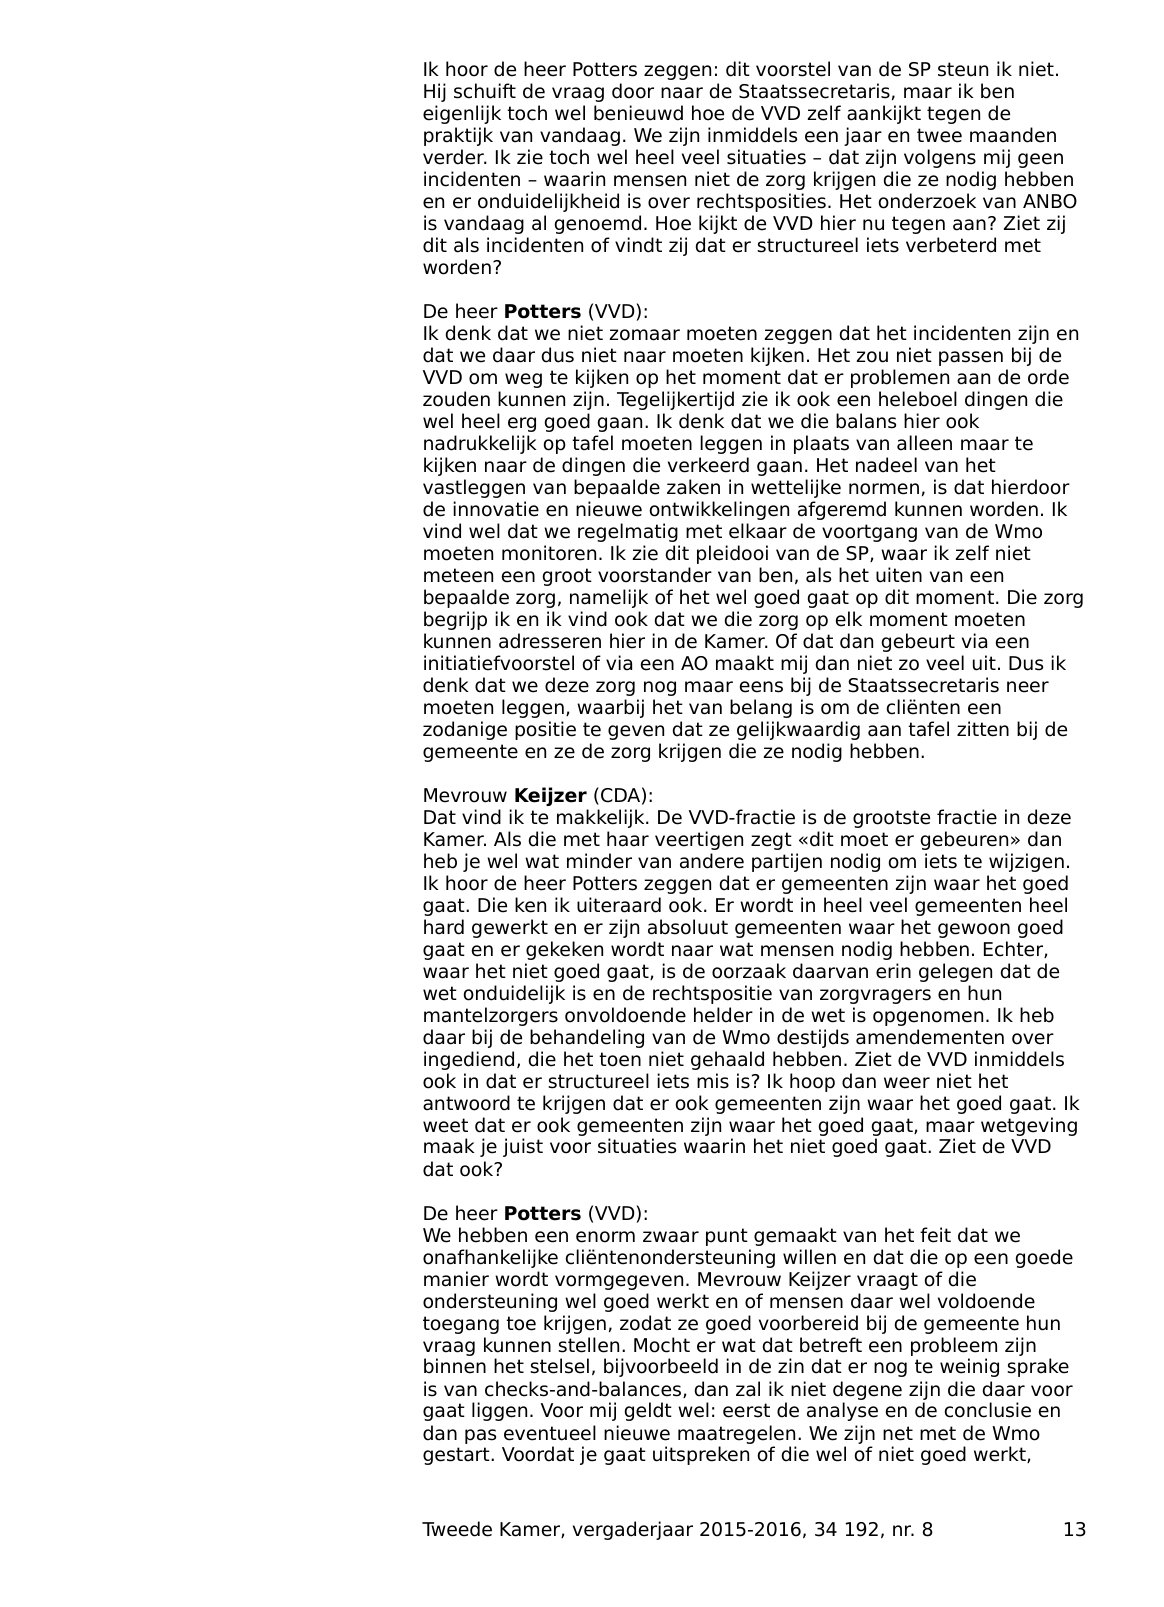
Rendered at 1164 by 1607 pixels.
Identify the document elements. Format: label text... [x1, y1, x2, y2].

text De heer Potters (VVD): [422, 301, 1087, 323]
text Mevrouw Keijzer (CDA): [422, 785, 1087, 807]
text Dat vind ik te makkelijk. De VVD-fractie is de grootste fractie in deze Kamer. Als die met haar veertigen zegt «dit moet er gebeuren» dan heb je wel wat minder van andere partijen nodig om iets te wijzigen. Ik hoor de heer Potters zeggen dat er gemeenten zijn waar het goed gaat. Die ken ik uiteraard ook. Er wordt in heel veel gemeenten heel hard gewerkt en er zijn absoluut gemeenten waar het gewoon goed gaat en er gekeken wordt naar wat mensen nodig hebben. Echter, waar het niet goed gaat, is de oorzaak daarvan erin gelegen dat de wet onduidelijk is en de rechtspositie van zorgvragers en hun mantelzorgers onvoldoende helder in de wet is opgenomen. Ik heb daar bij de behandeling van de Wmo destijds amendementen over ingediend, die het toen niet gehaald hebben. Ziet de VVD inmiddels ook in dat er structureel iets mis is? Ik hoop dan weer niet het antwoord te krijgen dat er ook gemeenten zijn waar het goed gaat. Ik weet dat er ook gemeenten zijn waar het goed gaat, maar wetgeving maak je juist voor situaties waarin het niet goed gaat. Ziet de VVD dat ook? [422, 807, 1087, 1180]
text Ik hoor de heer Potters zeggen: dit voorstel van de SP steun ik niet. Hij schuift de vraag door naar de Staatssecretaris, maar ik ben eigenlijk toch wel benieuwd hoe de VVD zelf aankijkt tegen de praktijk van vandaag. We zijn inmiddels een jaar en twee maanden verder. Ik zie toch wel heel veel situaties – dat zijn volgens mij geen incidenten – waarin mensen niet de zorg krijgen die ze nodig hebben en er onduidelijkheid is over rechtsposities. Het onderzoek van ANBO is vandaag al genoemd. Hoe kijkt de VVD hier nu tegen aan? Ziet zij dit als incidenten of vindt zij dat er structureel iets verbeterd met worden? [422, 59, 1087, 279]
text We hebben een enorm zwaar punt gemaakt van het feit dat we onafhankelijke cliëntenondersteuning willen en dat die op een goede manier wordt vormgegeven. Mevrouw Keijzer vraagt of die ondersteuning wel goed werkt en of mensen daar wel voldoende toegang toe krijgen, zodat ze goed voorbereid bij de gemeente hun vraag kunnen stellen. Mocht er wat dat betreft een probleem zijn binnen het stelsel, bijvoorbeeld in de zin dat er nog te weinig sprake is van checks-and-balances, dan zal ik niet degene zijn die daar voor gaat liggen. Voor mij geldt wel: eerst de analyse en de conclusie en dan pas eventueel nieuwe maatregelen. We zijn net met de Wmo gestart. Voordat je gaat uitspreken of die wel of niet goed werkt, [422, 1224, 1087, 1466]
text Ik denk dat we niet zomaar moeten zeggen dat het incidenten zijn en dat we daar dus niet naar moeten kijken. Het zou niet passen bij de VVD om weg te kijken op het moment dat er problemen aan de orde zouden kunnen zijn. Tegelijkertijd zie ik ook een heleboel dingen die wel heel erg goed gaan. Ik denk dat we die balans hier ook nadrukkelijk op tafel moeten leggen in plaats van alleen maar te kijken naar de dingen die verkeerd gaan. Het nadeel van het vastleggen van bepaalde zaken in wettelijke normen, is dat hierdoor de innovatie en nieuwe ontwikkelingen afgeremd kunnen worden. Ik vind wel dat we regelmatig met elkaar de voortgang van de Wmo moeten monitoren. Ik zie dit pleidooi van de SP, waar ik zelf niet meteen een groot voorstander van ben, als het uiten van een bepaalde zorg, namelijk of het wel goed gaat op dit moment. Die zorg begrijp ik en ik vind ook dat we die zorg op elk moment moeten kunnen adresseren hier in de Kamer. Of dat dan gebeurt via een initiatiefvoorstel of via een AO maakt mij dan niet zo veel uit. Dus ik denk dat we deze zorg nog maar eens bij de Staatssecretaris neer moeten leggen, waarbij het van belang is om de cliënten een zodanige positie te geven dat ze gelijkwaardig aan tafel zitten bij de gemeente en ze de zorg krijgen die ze nodig hebben. [422, 323, 1087, 763]
text De heer Potters (VVD): [422, 1203, 1087, 1224]
